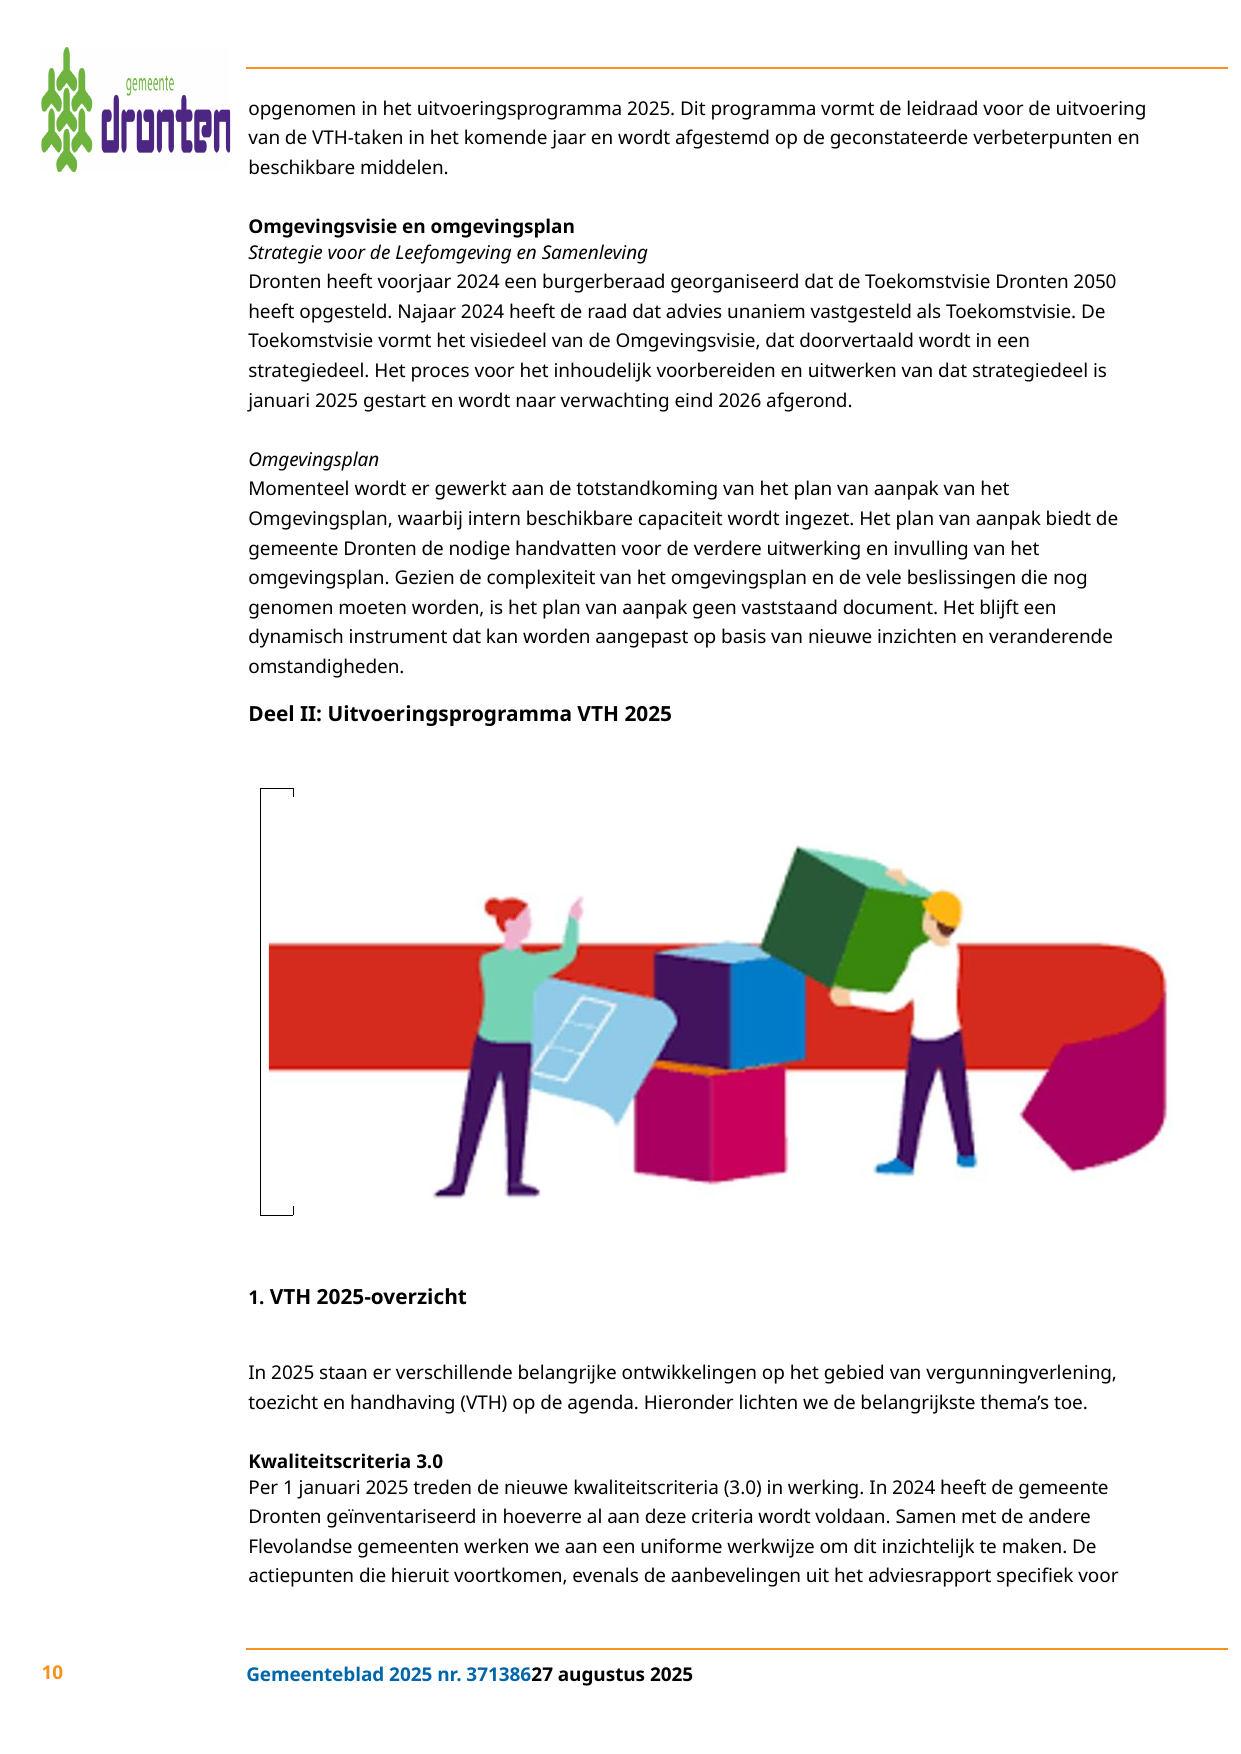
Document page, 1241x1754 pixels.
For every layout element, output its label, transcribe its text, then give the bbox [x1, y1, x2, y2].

text opgenomen in het uitvoeringsprogramma 2025. Dit programma vormt de leidraad voor de uitvoering van de VTH-taken in het komende jaar en wordt afgestemd op de geconstateerde verbeterpunten en beschikbare middelen. [248, 95, 1152, 180]
text Dronten heeft voorjaar 2024 een burgerberaad georganiseerd dat de Toekomstvisie Dronten 2050 heeft opgesteld. Najaar 2024 heeft de raad dat advies unaniem vastgesteld als Toekomstvisie. De Toekomstvisie vormt het visiedeel van de Omgevingsvisie, dat doorvertaald wordt in een strategiedeel. Het proces voor het inhoudelijk voorbereiden en uitwerken van dat strategiedeel is januari 2025 gestart en wordt naar verwachting eind 2026 afgerond. [248, 268, 1152, 412]
text 1. VTH 2025-overzicht [248, 1282, 1152, 1310]
text Kwaliteitscriteria 3.0 [248, 1448, 1152, 1474]
text Per 1 januari 2025 treden de nieuwe kwaliteitscriteria (3.0) in werking. In 2024 heeft de gemeente Dronten geïnventariseerd in hoeverre al aan deze criteria wordt voldaan. Samen met de andere Flevolandse gemeenten werken we aan een uniforme werkwijze om dit inzichtelijk te maken. De actiepunten die hieruit voortkomen, evenals de aanbevelingen uit het adviesrapport specifiek voor [248, 1474, 1152, 1588]
text In 2025 staan er verschillende belangrijke ontwikkelingen op het gebied van vergunningverlening, toezicht en handhaving (VTH) op de agenda. Hieronder lichten we de belangrijkste thema’s toe. [248, 1359, 1152, 1415]
picture [41, 47, 231, 172]
text Omgevingsplan [248, 446, 1152, 472]
text Strategie voor de Leefomgeving en Samenleving [248, 239, 1152, 264]
picture [268, 797, 1173, 1206]
text Deel II: Uitvoeringsprogramma VTH 2025 [248, 699, 1152, 727]
text Momenteel wordt er gewerkt aan de totstandkoming van het plan van aanpak van het Omgevingsplan, waarbij intern beschikbare capaciteit wordt ingezet. Het plan van aanpak biedt de gemeente Dronten de nodige handvatten voor de verdere uitwerking en invulling van het omgevingsplan. Gezien de complexiteit van het omgevingsplan en de vele beslissingen die nog genomen moeten worden, is het plan van aanpak geen vaststaand document. Het blijft een dynamisch instrument dat kan worden aangepast op basis van nieuwe inzichten en veranderende omstandigheden. [248, 476, 1152, 679]
text Omgevingsvisie en omgevingsplan [248, 213, 1152, 239]
